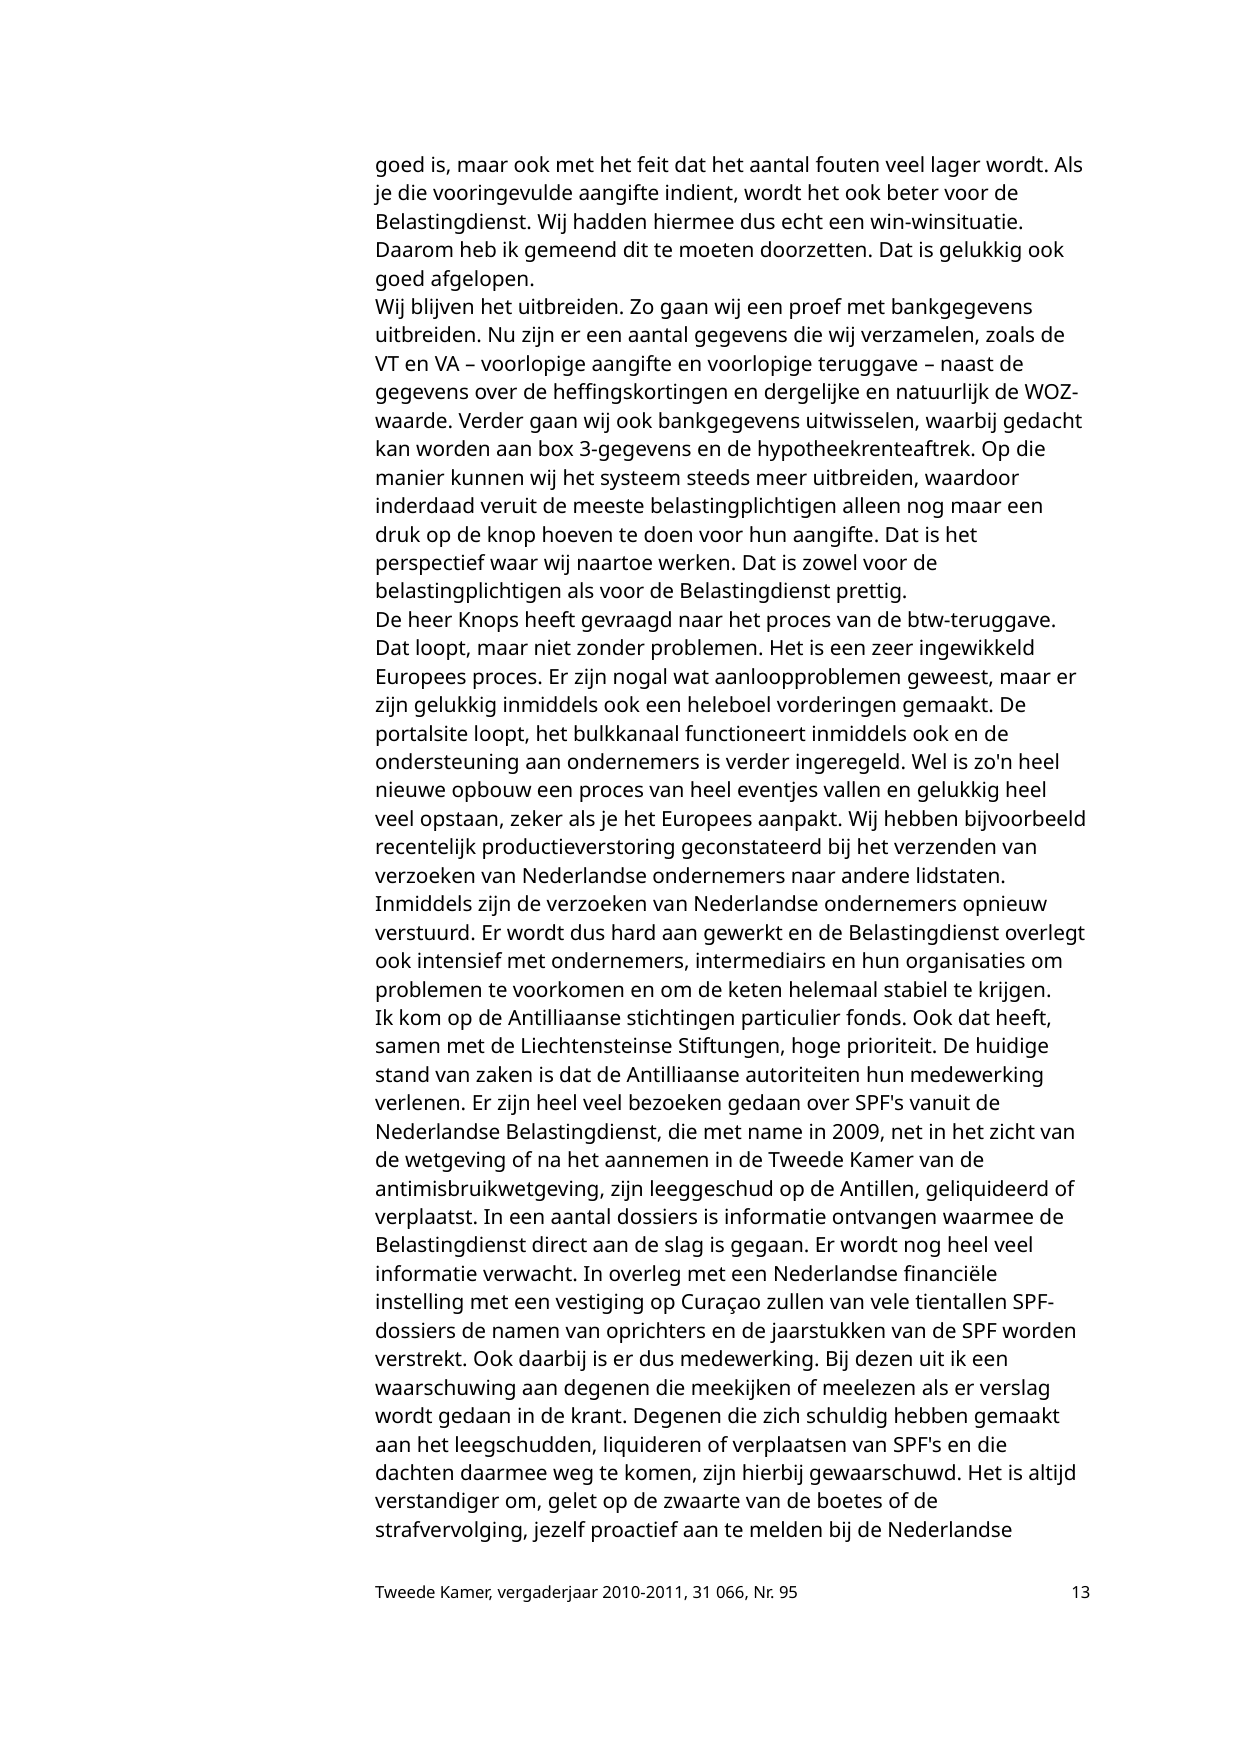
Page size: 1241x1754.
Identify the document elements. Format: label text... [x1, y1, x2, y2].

text goed is, maar ook met het feit dat het aantal fouten veel lager wordt. Als je die vooringevulde aangifte indient, wordt het ook beter voor de Belastingdienst. Wij hadden hiermee dus echt een win-winsituatie. Daarom heb ik gemeend dit te moeten doorzetten. Dat is gelukkig ook goed afgelopen. [375, 150, 1090, 292]
text Ik kom op de Antilliaanse stichtingen particulier fonds. Ook dat heeft, samen met de Liechtensteinse Stiftungen, hoge prioriteit. De huidige stand van zaken is dat de Antilliaanse autoriteiten hun medewerking verlenen. Er zijn heel veel bezoeken gedaan over SPF's vanuit de Nederlandse Belastingdienst, die met name in 2009, net in het zicht van de wetgeving of na het aannemen in de Tweede Kamer van de antimisbruikwetgeving, zijn leeggeschud op de Antillen, geliquideerd of verplaatst. In een aantal dossiers is informatie ontvangen waarmee de Belastingdienst direct aan de slag is gegaan. Er wordt nog heel veel informatie verwacht. In overleg met een Nederlandse financiële instelling met een vestiging op Curaçao zullen van vele tientallen SPF-dossiers de namen van oprichters en de jaarstukken van de SPF worden verstrekt. Ook daarbij is er dus medewerking. Bij dezen uit ik een waarschuwing aan degenen die meekijken of meelezen als er verslag wordt gedaan in de krant. Degenen die zich schuldig hebben gemaakt aan het leegschudden, liquideren of verplaatsen van SPF's en die dachten daarmee weg te komen, zijn hierbij gewaarschuwd. Het is altijd verstandiger om, gelet op de zwaarte van de boetes of de strafvervolging, jezelf proactief aan te melden bij de Nederlandse [375, 1003, 1090, 1543]
text Wij blijven het uitbreiden. Zo gaan wij een proef met bankgegevens uitbreiden. Nu zijn er een aantal gegevens die wij verzamelen, zoals de VT en VA – voorlopige aangifte en voorlopige teruggave – naast de gegevens over de heffingskortingen en dergelijke en natuurlijk de WOZ-waarde. Verder gaan wij ook bankgegevens uitwisselen, waarbij gedacht kan worden aan box 3-gegevens en de hypotheekrenteaftrek. Op die manier kunnen wij het systeem steeds meer uitbreiden, waardoor inderdaad veruit de meeste belastingplichtigen alleen nog maar een druk op de knop hoeven te doen voor hun aangifte. Dat is het perspectief waar wij naartoe werken. Dat is zowel voor de belastingplichtigen als voor de Belastingdienst prettig. [375, 292, 1090, 605]
text De heer Knops heeft gevraagd naar het proces van de btw-teruggave. Dat loopt, maar niet zonder problemen. Het is een zeer ingewikkeld Europees proces. Er zijn nogal wat aanloopproblemen geweest, maar er zijn gelukkig inmiddels ook een heleboel vorderingen gemaakt. De portalsite loopt, het bulkkanaal functioneert inmiddels ook en de ondersteuning aan ondernemers is verder ingeregeld. Wel is zo'n heel nieuwe opbouw een proces van heel eventjes vallen en gelukkig heel veel opstaan, zeker als je het Europees aanpakt. Wij hebben bijvoorbeeld recentelijk productieverstoring geconstateerd bij het verzenden van verzoeken van Nederlandse ondernemers naar andere lidstaten. Inmiddels zijn de verzoeken van Nederlandse ondernemers opnieuw verstuurd. Er wordt dus hard aan gewerkt en de Belastingdienst overlegt ook intensief met ondernemers, intermediairs en hun organisaties om problemen te voorkomen en om de keten helemaal stabiel te krijgen. [375, 605, 1090, 1003]
